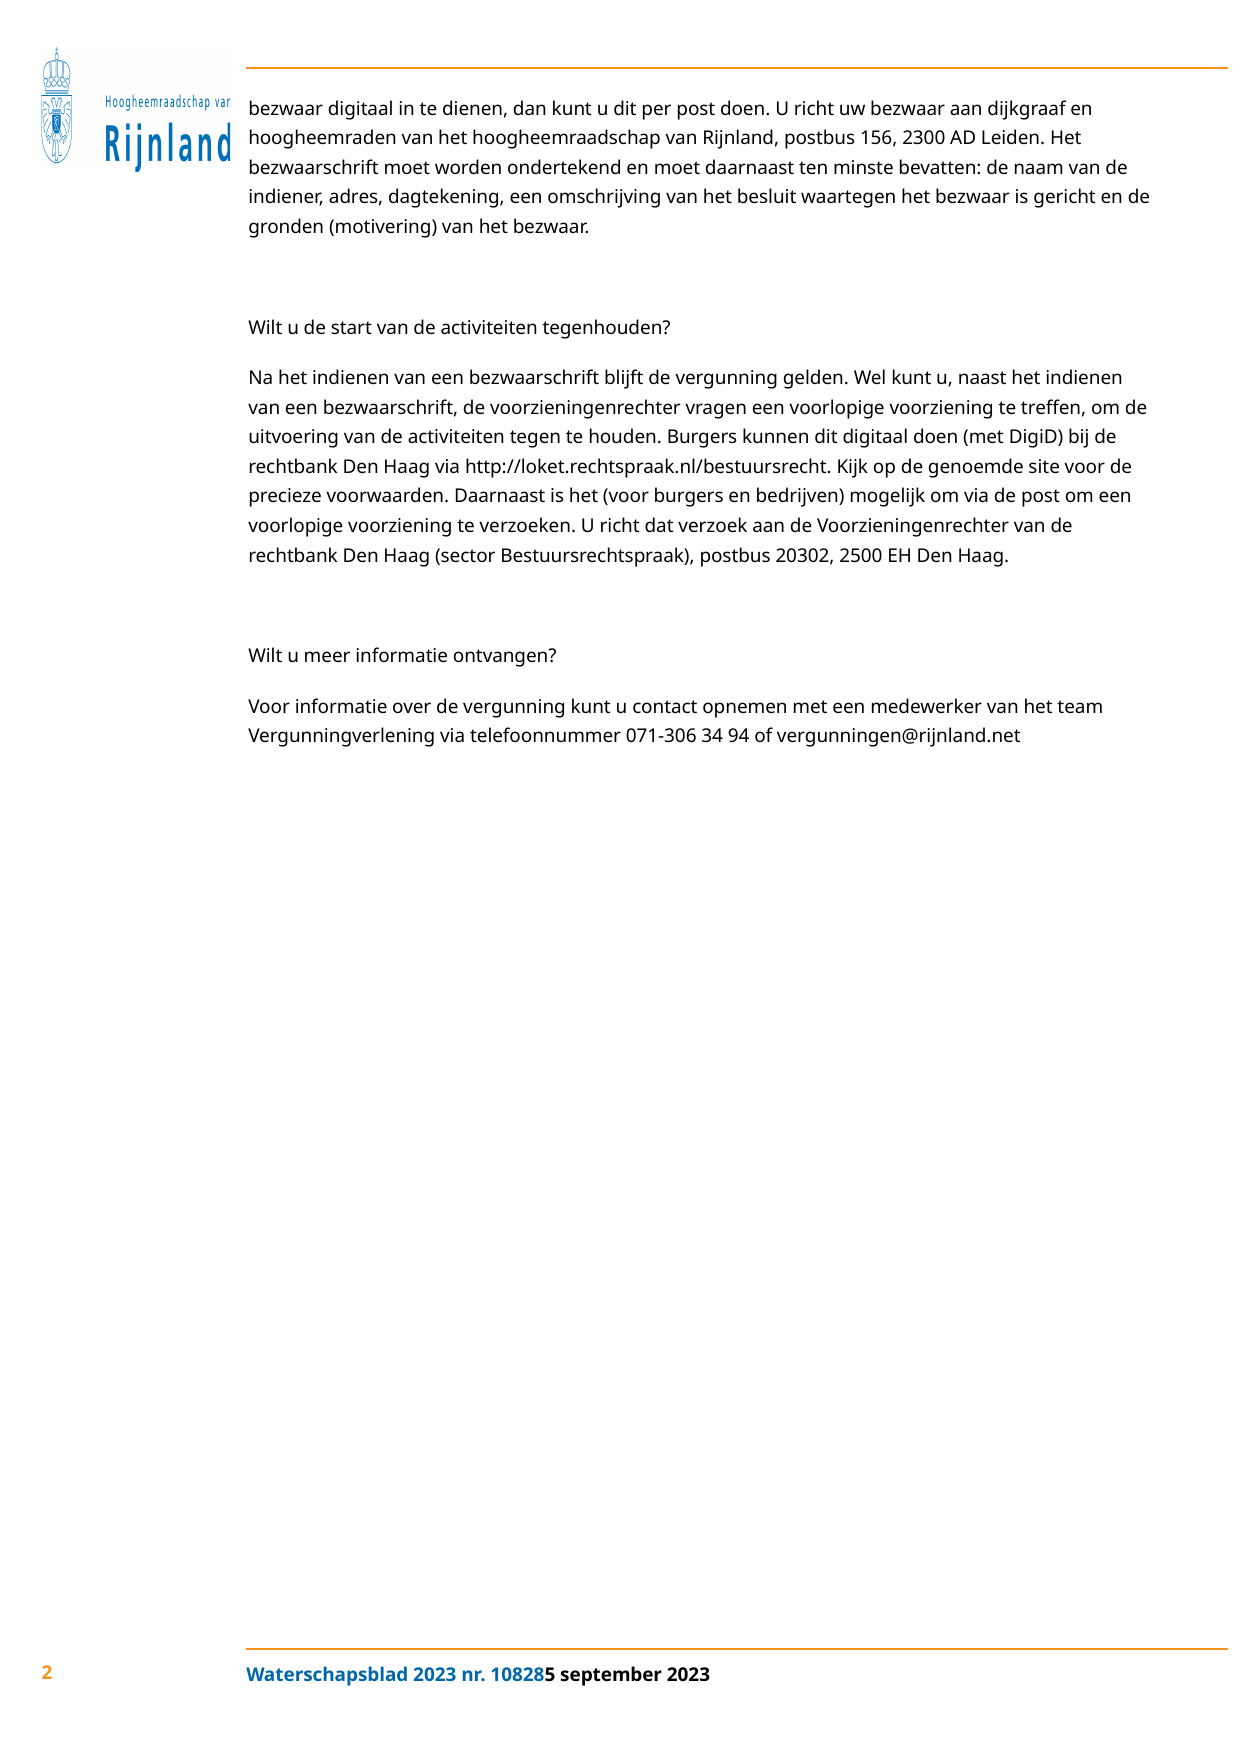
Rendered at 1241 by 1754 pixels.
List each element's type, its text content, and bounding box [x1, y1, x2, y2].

picture [41, 47, 231, 172]
text Na het indienen van een bezwaarschrift blijft de vergunning gelden. Wel kunt u, naast het indienen van een bezwaarschrift, de voorzieningenrechter vragen een voorlopige voorziening te treffen, om de uitvoering van de activiteiten tegen te houden. Burgers kunnen dit digitaal doen (met DigiD) bij de rechtbank Den Haag via http://loket.rechtspraak.nl/bestuursrecht. Kijk op de genoemde site voor de precieze voorwaarden. Daarnaast is het (voor burgers en bedrijven) mogelijk om via de post om een voorlopige voorziening te verzoeken. U richt dat verzoek aan de Voorzieningenrechter van de rechtbank Den Haag (sector Bestuursrechtspraak), postbus 20302, 2500 EH Den Haag. [248, 364, 1152, 568]
text bezwaar digitaal in te dienen, dan kunt u dit per post doen. U richt uw bezwaar aan dijkgraaf en hoogheemraden van het hoogheemraadschap van Rijnland, postbus 156, 2300 AD Leiden. Het bezwaarschrift moet worden ondertekend en moet daarnaast ten minste bevatten: de naam van de indiener, adres, dagtekening, een omschrijving van het besluit waartegen het bezwaar is gericht en de gronden (motivering) van het bezwaar. [248, 95, 1152, 239]
text Wilt u de start van de activiteiten tegenhouden? [248, 314, 1152, 340]
text Wilt u meer informatie ontvangen? [248, 643, 1152, 668]
text Voor informatie over de vergunning kunt u contact opnemen met een medewerker van het team Vergunningverlening via telefoonnummer 071-306 34 94 of vergunningen@rijnland.net [248, 693, 1152, 748]
